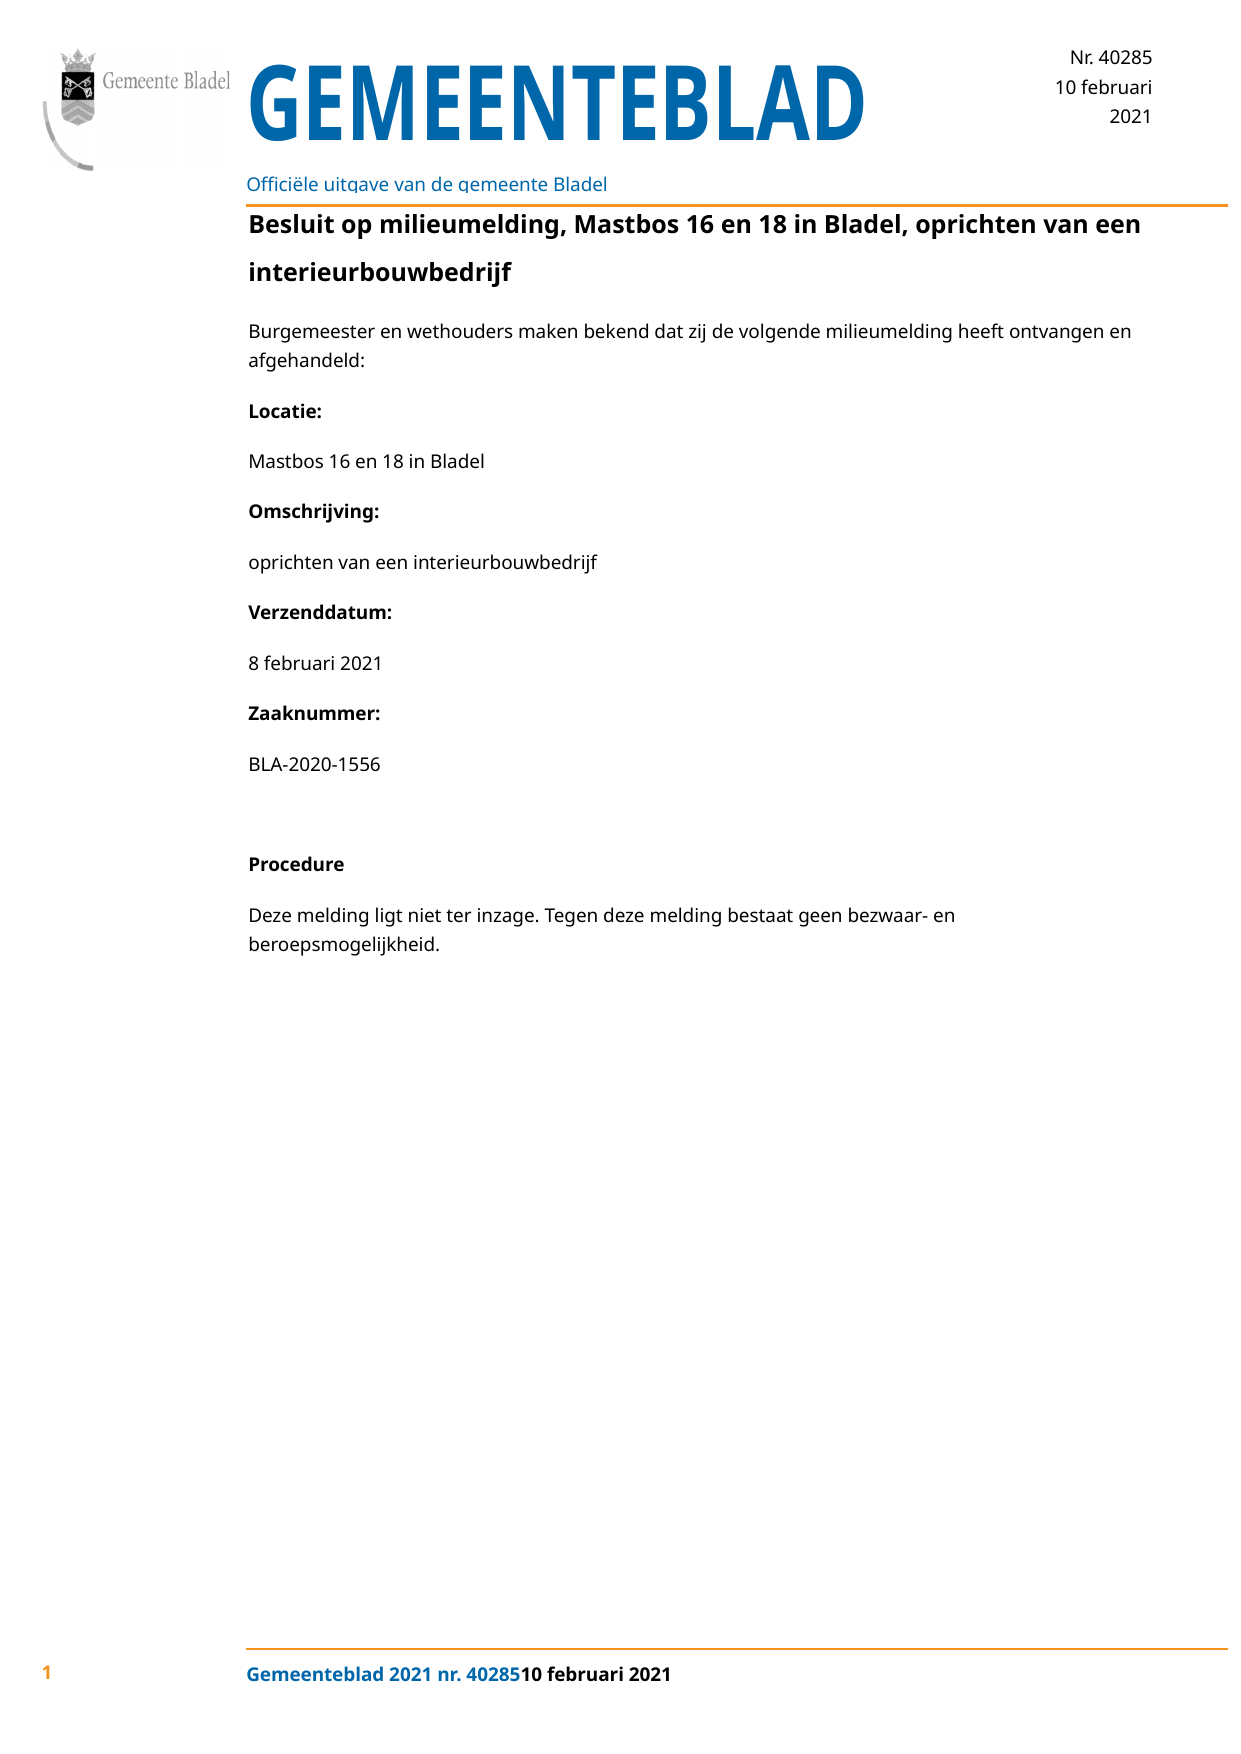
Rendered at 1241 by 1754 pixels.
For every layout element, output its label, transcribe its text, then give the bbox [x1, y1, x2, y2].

text Zaaknummer: [248, 700, 1152, 726]
picture [41, 47, 231, 172]
text Deze melding ligt niet ter inzage. Tegen deze melding bestaat geen bezwaar- en beroepsmogelijkheid. [248, 902, 1152, 957]
text Besluit op milieumelding, Mastbos 16 en 18 in Bladel, oprichten van een interieurbouwbedrijf [248, 207, 1152, 288]
text Locatie: [248, 398, 1152, 424]
text Omschrijving: [248, 499, 1152, 524]
text Verzenddatum: [248, 599, 1152, 625]
text 8 februari 2021 [248, 650, 1152, 676]
text Procedure [248, 852, 1152, 877]
text oprichten van een interieurbouwbedrijf [248, 549, 1152, 575]
text Burgemeester en wethouders maken bekend dat zij de volgende milieumelding heeft ontvangen en afgehandeld: [248, 318, 1152, 373]
text BLA-2020-1556 [248, 751, 1152, 777]
text Mastbos 16 en 18 in Bladel [248, 448, 1152, 474]
